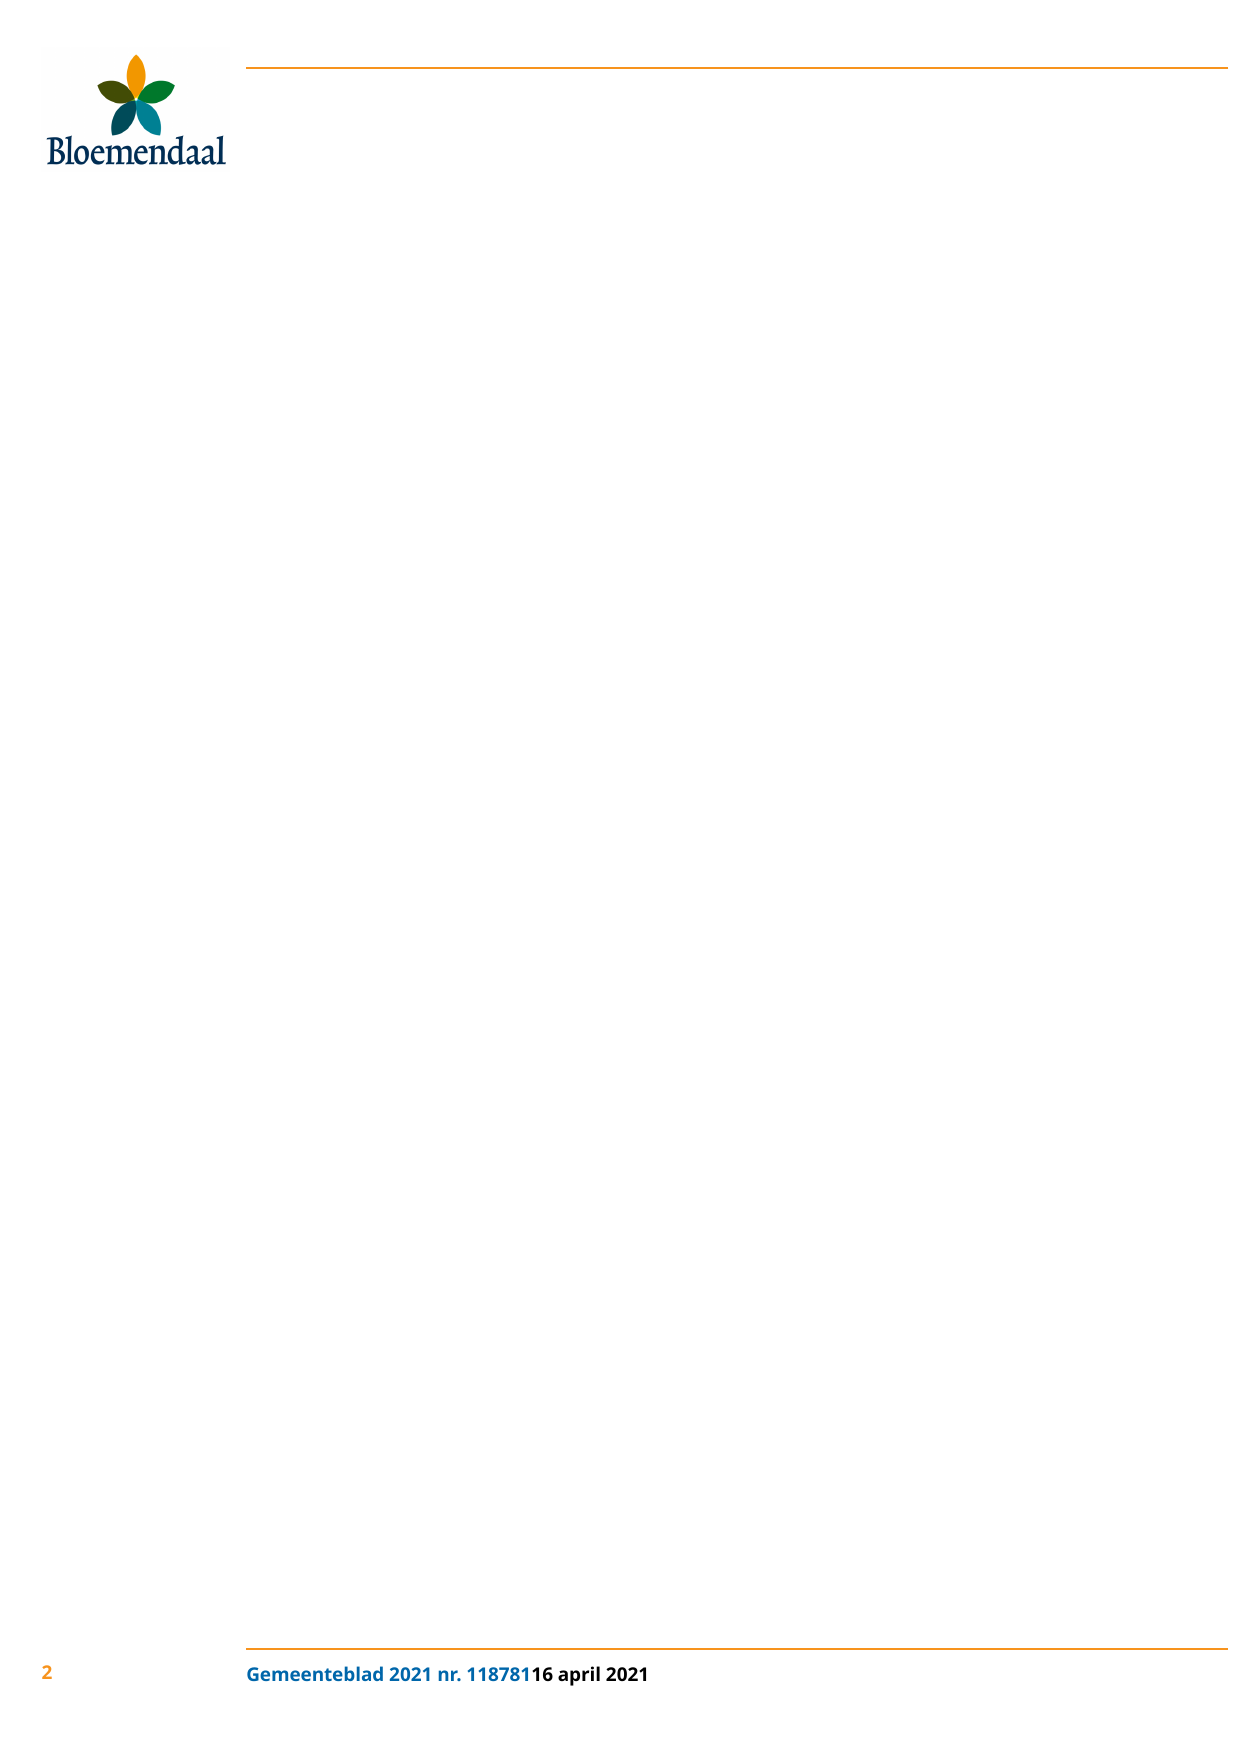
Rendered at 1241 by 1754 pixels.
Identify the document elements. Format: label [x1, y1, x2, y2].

picture [41, 47, 231, 172]
